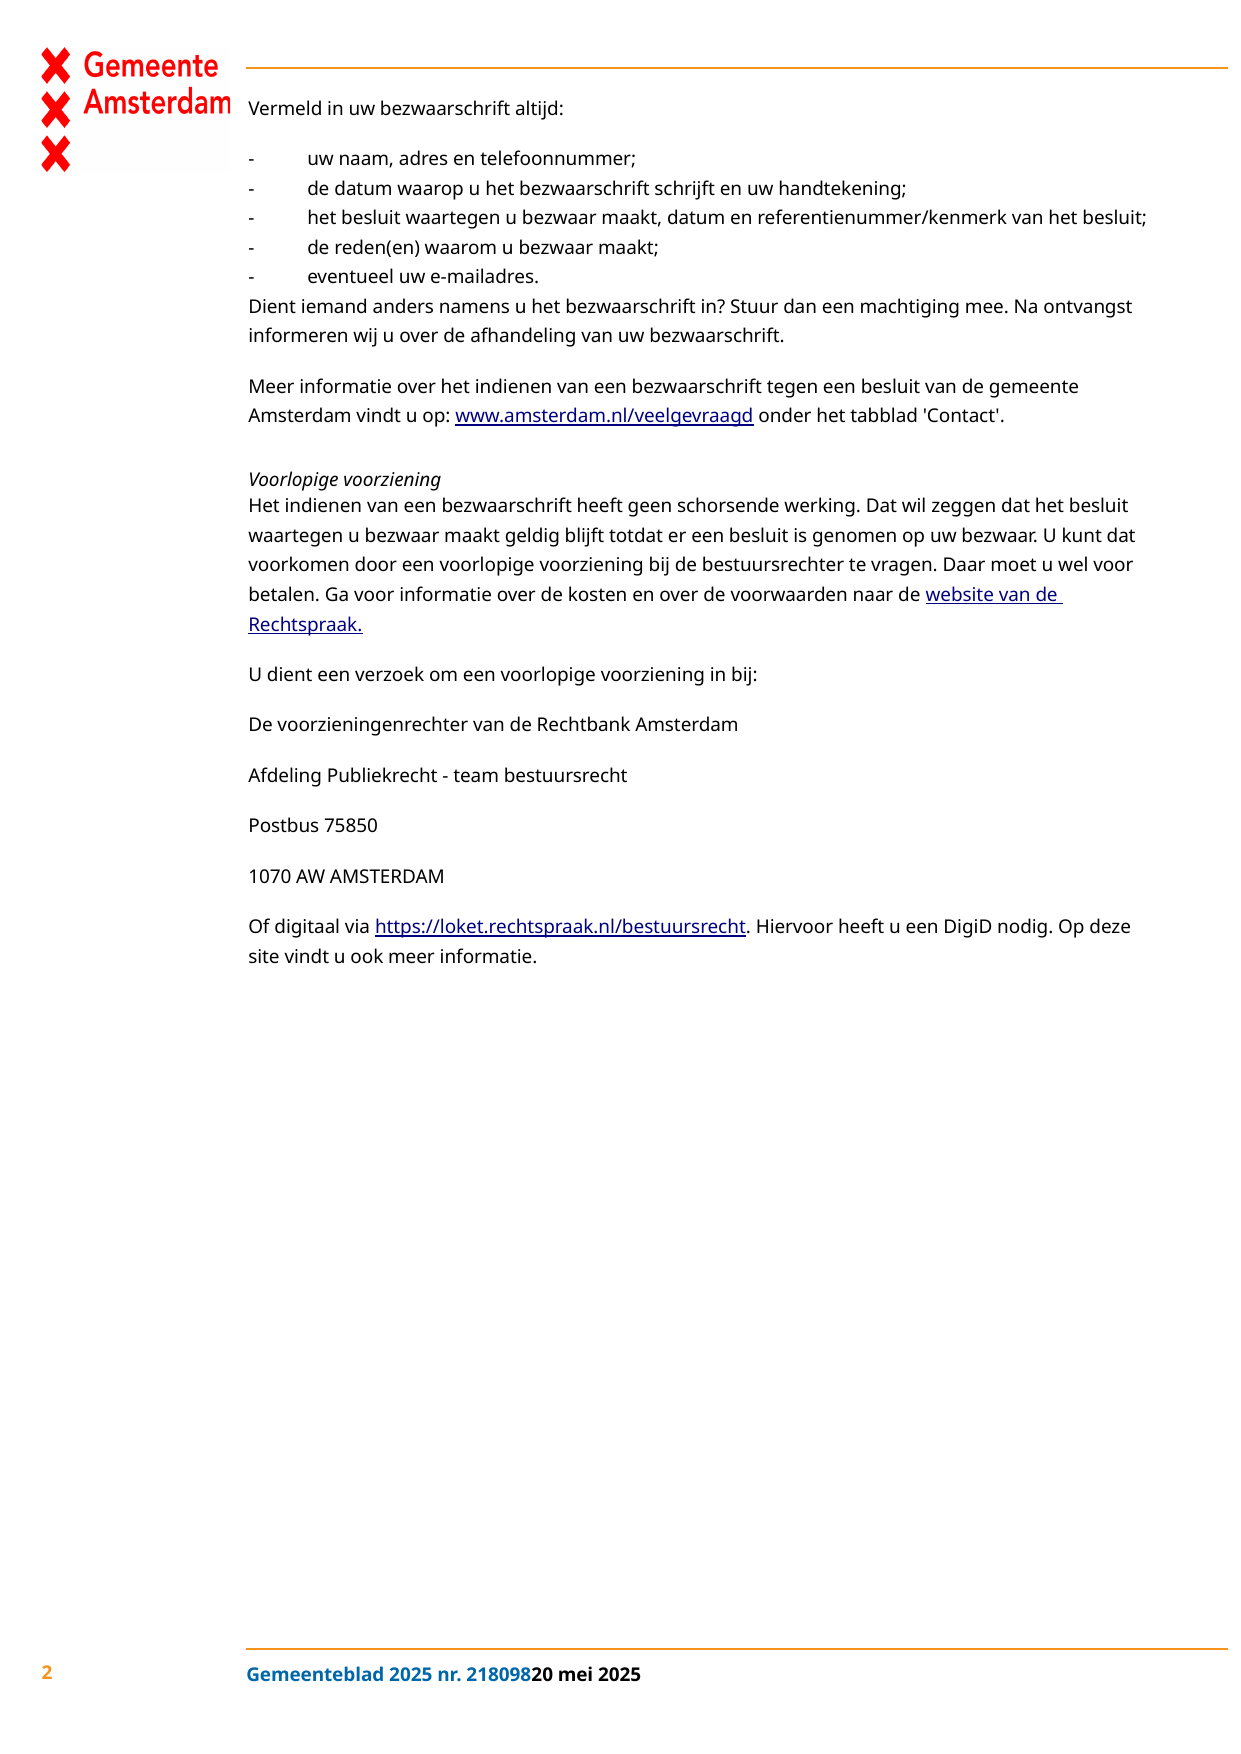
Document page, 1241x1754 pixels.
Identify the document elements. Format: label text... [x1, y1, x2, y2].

list de datum waarop u het bezwaarschrift schrijft en uw handtekening; [248, 175, 1152, 201]
text 1070 AW AMSTERDAM [248, 863, 1152, 888]
text Meer informatie over het indienen van een bezwaarschrift tegen een besluit van de gemeente Amsterdam vindt u op: www.amsterdam.nl/veelgevraagd onder het tabblad 'Contact'. [248, 373, 1152, 428]
list het besluit waartegen u bezwaar maakt, datum en referentienummer/kenmerk van het besluit; [248, 204, 1152, 230]
text Het indienen van een bezwaarschrift heeft geen schorsende werking. Dat wil zeggen dat het besluit waartegen u bezwaar maakt geldig blijft totdat er een besluit is genomen op uw bezwaar. U kunt dat voorkomen door een voorlopige voorziening bij de bestuursrechter te vragen. Daar moet u wel voor betalen. Ga voor informatie over de kosten en over de voorwaarden naar de website van de Rechtspraak. [248, 492, 1152, 636]
list eventueel uw e-mailadres. [248, 263, 1152, 289]
picture [41, 47, 231, 172]
text U dient een verzoek om een voorlopige voorziening in bij: [248, 661, 1152, 687]
text Dient iemand anders namens u het bezwaarschrift in? Stuur dan een machtiging mee. Na ontvangst informeren wij u over de afhandeling van uw bezwaarschrift. [248, 293, 1152, 348]
text Afdeling Publiekrecht - team bestuursrecht [248, 762, 1152, 788]
list de reden(en) waarom u bezwaar maakt; [248, 234, 1152, 260]
list uw naam, adres en telefoonnummer; [248, 145, 1152, 171]
text Voorlopige voorziening [248, 467, 1152, 492]
text Postbus 75850 [248, 812, 1152, 838]
text De voorzieningenrechter van de Rechtbank Amsterdam [248, 712, 1152, 737]
text Vermeld in uw bezwaarschrift altijd: [248, 95, 1152, 121]
text Of digitaal via https://loket.rechtspraak.nl/bestuursrecht. Hiervoor heeft u een DigiD nodig. Op deze site vindt u ook meer informatie. [248, 913, 1152, 968]
